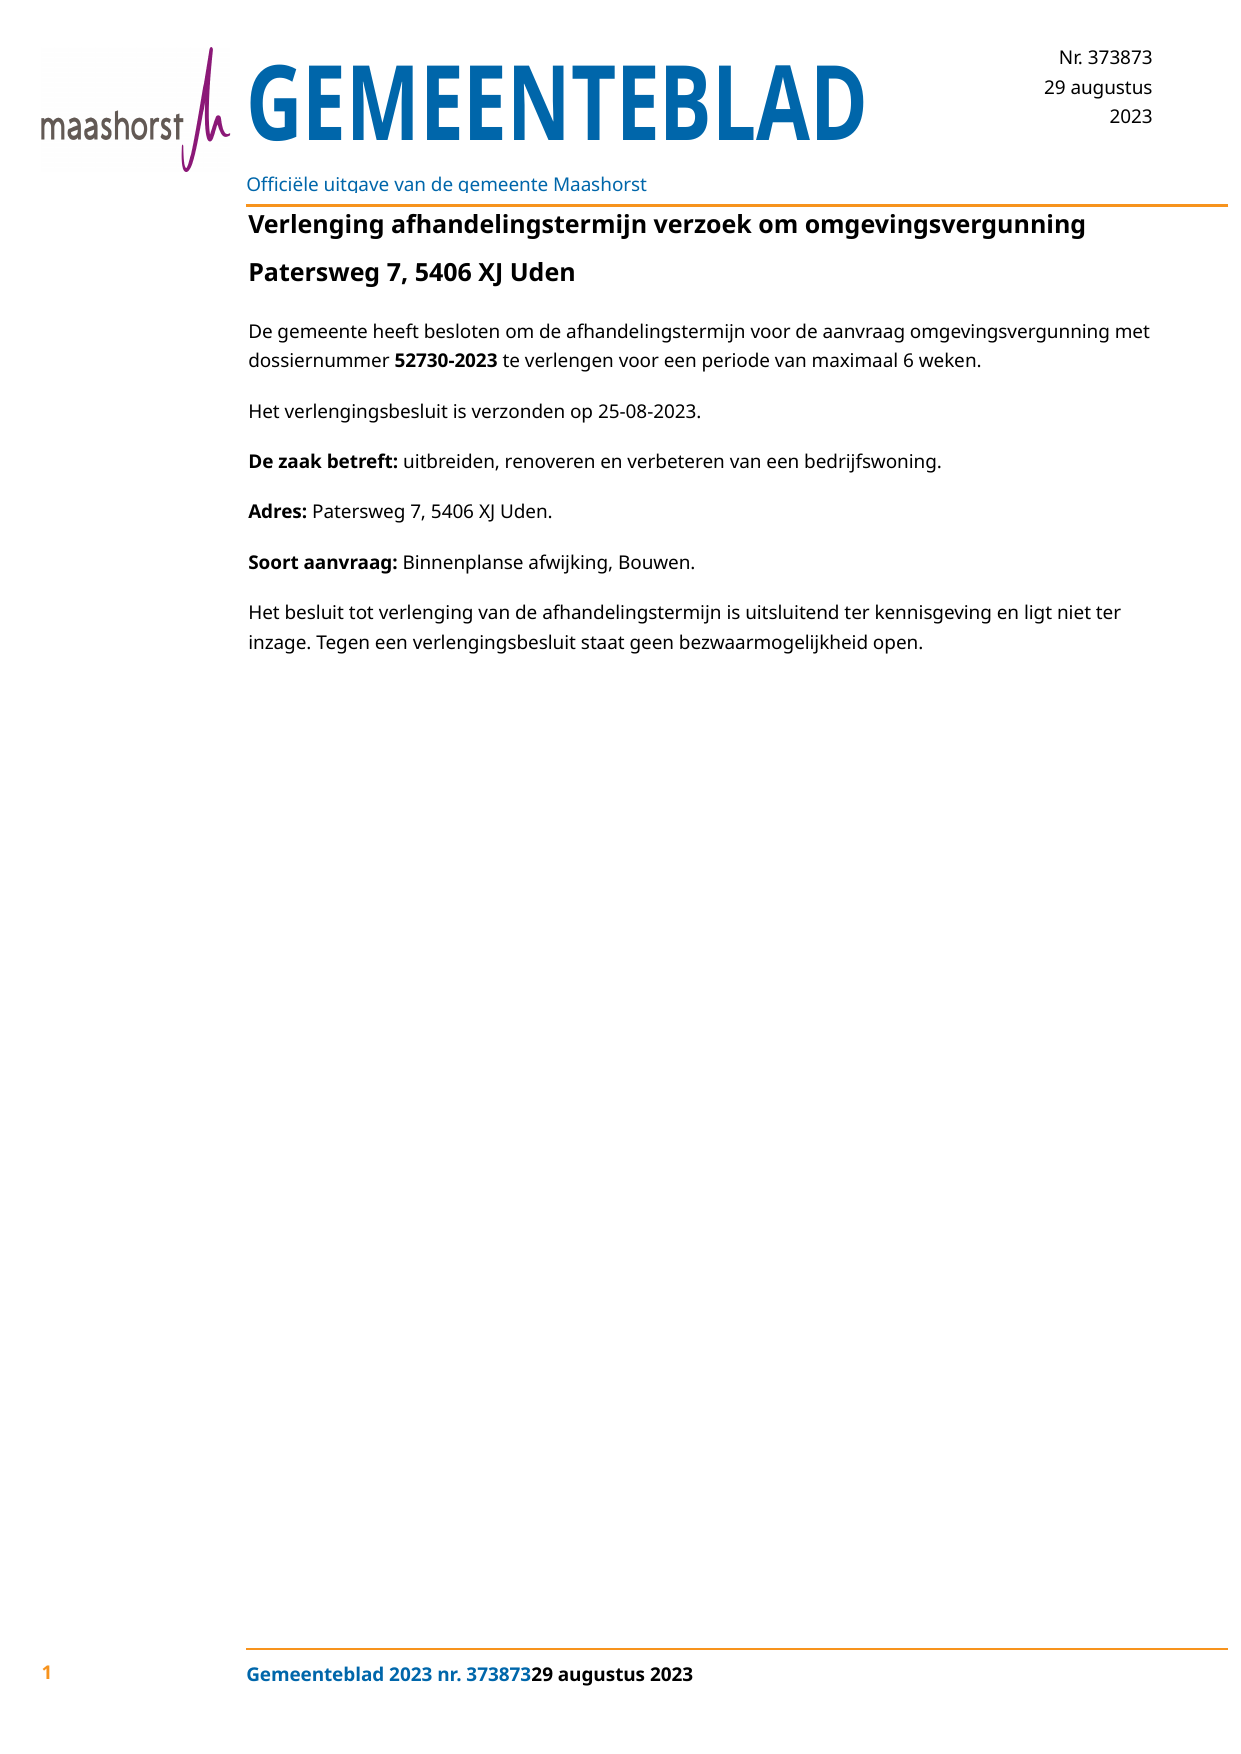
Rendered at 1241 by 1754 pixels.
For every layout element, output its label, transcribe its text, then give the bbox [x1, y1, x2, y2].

picture [41, 47, 231, 172]
text Het verlengingsbesluit is verzonden op 25-08-2023. [248, 398, 1152, 424]
text Adres: Patersweg 7, 5406 XJ Uden. [248, 499, 1152, 524]
text De zaak betreft: uitbreiden, renoveren en verbeteren van een bedrijfswoning. [248, 448, 1152, 474]
text Soort aanvraag: Binnenplanse afwijking, Bouwen. [248, 549, 1152, 575]
text De gemeente heeft besloten om de afhandelingstermijn voor de aanvraag omgevingsvergunning met dossiernummer 52730-2023 te verlengen voor een periode van maximaal 6 weken. [248, 318, 1152, 373]
text Verlenging afhandelingstermijn verzoek om omgevingsvergunning Patersweg 7, 5406 XJ Uden [248, 207, 1152, 288]
text Het besluit tot verlenging van de afhandelingstermijn is uitsluitend ter kennisgeving en ligt niet ter inzage. Tegen een verlengingsbesluit staat geen bezwaarmogelijkheid open. [248, 599, 1152, 655]
